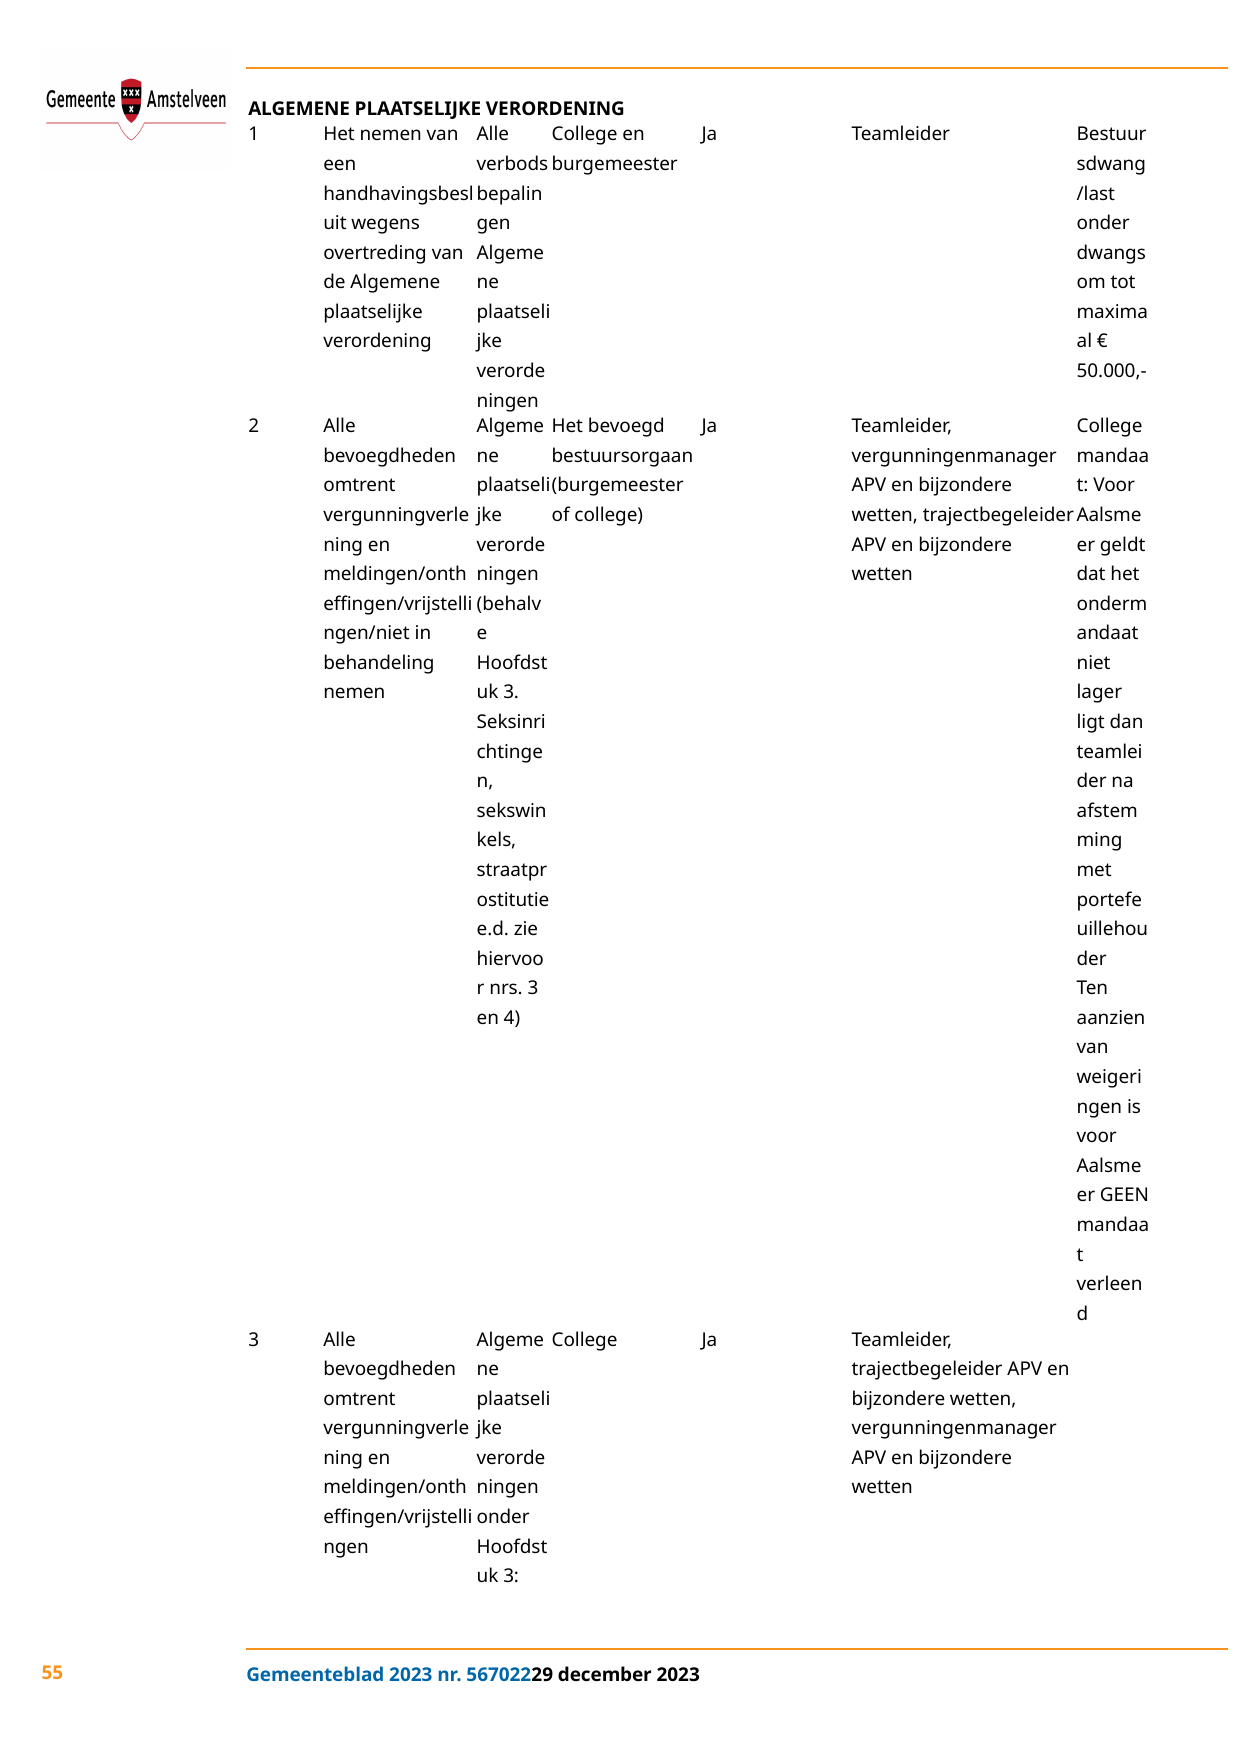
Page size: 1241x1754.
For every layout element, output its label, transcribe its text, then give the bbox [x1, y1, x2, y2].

table_cell Algemene plaatselijke verordeningen onder Hoofdstuk 3: [476, 1326, 551, 1588]
table_cell Het bevoegd bestuursorgaan (burgemeester of college) [551, 413, 701, 1326]
table_cell [1076, 1326, 1152, 1588]
table_cell Ja [701, 121, 851, 412]
table_cell Bestuursdwang/last onder dwangsom tot maximaal € 50.000,- [1076, 121, 1152, 412]
table_cell 2 [248, 413, 323, 1326]
table_cell College [551, 1326, 701, 1588]
picture [41, 47, 231, 172]
table_cell Het nemen van een handhavingsbesluit wegens overtreding van de Algemene plaatselijke verordening [323, 121, 476, 412]
table_cell Alle bevoegdheden omtrent vergunningverlening en meldingen/ontheffingen/vrijstellingen [323, 1326, 476, 1588]
table_cell Alle verbodsbepalingen Algemene plaatselijke verordeningen [476, 121, 551, 412]
table_cell Algemene plaatselijke verordeningen (behalve Hoofdstuk 3. Seksinrichtingen, sekswinkels, straatprostitutie e.d. zie hiervoor nrs. 3 en 4) [476, 413, 551, 1326]
table_cell Collegemandaat: Voor Aalsmeer geldt dat het ondermandaat niet lager ligt dan teamleider na afstemming met portefeuillehouder Ten aanzien van weigeringen is voor Aalsmeer GEEN mandaat verleend [1076, 413, 1152, 1326]
table_cell Ja [701, 1326, 851, 1588]
table_cell 3 [248, 1326, 323, 1588]
table_cell Alle bevoegdheden omtrent vergunningverlening en meldingen/ontheffingen/vrijstellingen/niet in behandeling nemen [323, 413, 476, 1326]
table_cell College en burgemeester [551, 121, 701, 412]
table_cell ALGEMENE PLAATSELIJKE VERORDENING [248, 95, 1152, 121]
table_cell 1 [248, 121, 323, 412]
table_cell Teamleider [851, 121, 1076, 412]
table_cell Teamleider, trajectbegeleider APV en bijzondere wetten, vergunningenmanager APV en bijzondere wetten [851, 1326, 1076, 1588]
table_cell Ja [701, 413, 851, 1326]
table_cell Teamleider, vergunningenmanager APV en bijzondere wetten, trajectbegeleider APV en bijzondere wetten [851, 413, 1076, 1326]
